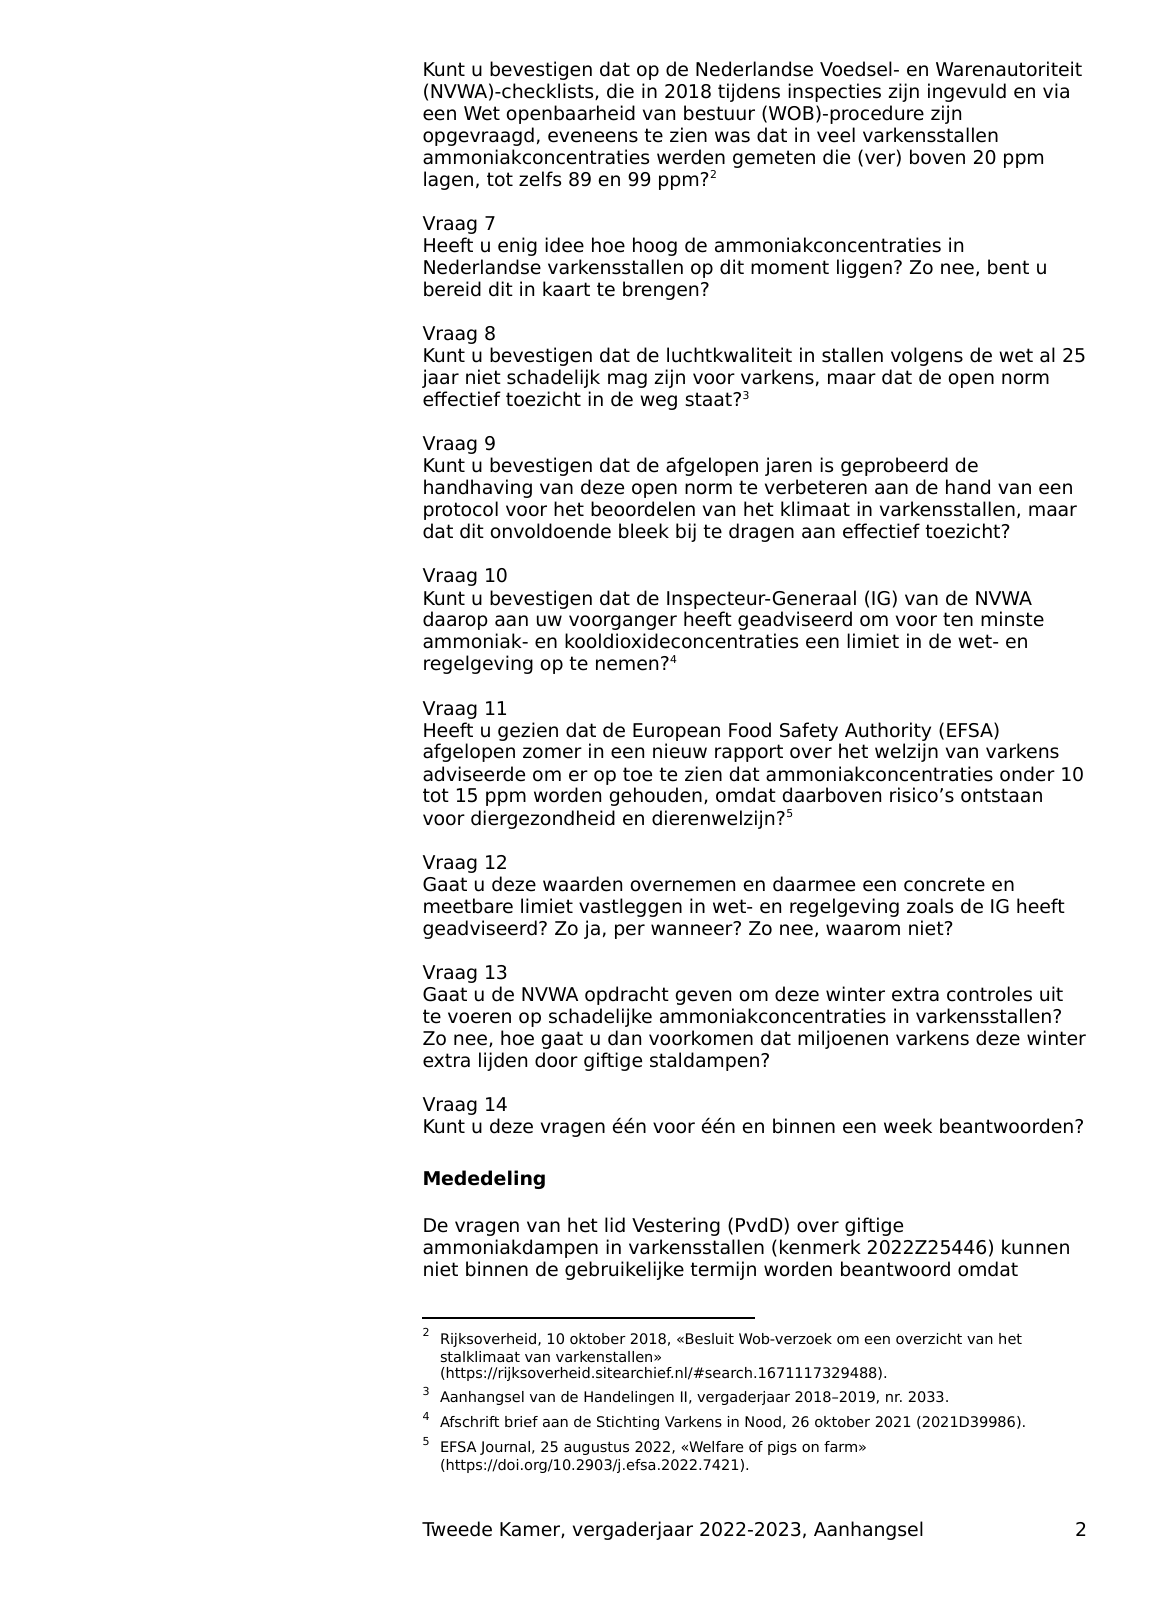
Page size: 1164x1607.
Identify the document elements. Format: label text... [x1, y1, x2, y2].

text Kunt u bevestigen dat de Inspecteur-Generaal (IG) van de NVWA daarop aan uw voorganger heeft geadviseerd om voor ten minste ammoniak- en kooldioxideconcentraties een limiet in de wet- en regelgeving op te nemen? [422, 587, 1087, 675]
text Vraag 8 [422, 323, 1087, 345]
text Vraag 10 [422, 565, 1087, 587]
text Afschrift brief aan de Stichting Varkens in Nood, 26 oktober 2021 (2021D39986). [422, 1410, 1087, 1432]
text Kunt u bevestigen dat op de Nederlandse Voedsel- en Warenautoriteit (NVWA)-checklists, die in 2018 tijdens inspecties zijn ingevuld en via een Wet openbaarheid van bestuur (WOB)-procedure zijn opgevraagd, eveneens te zien was dat in veel varkensstallen ammoniakconcentraties werden gemeten die (ver) boven 20 ppm lagen, tot zelfs 89 en 99 ppm? [422, 59, 1087, 191]
subtitle Mededeling [422, 1168, 1087, 1190]
text Kunt u bevestigen dat de afgelopen jaren is geprobeerd de handhaving van deze open norm te verbeteren aan de hand van een protocol voor het beoordelen van het klimaat in varkensstallen, maar dat dit onvoldoende bleek bij te dragen aan effectief toezicht? [422, 455, 1087, 543]
text Gaat u de NVWA opdracht geven om deze winter extra controles uit te voeren op schadelijke ammoniakconcentraties in varkensstallen? Zo nee, hoe gaat u dan voorkomen dat miljoenen varkens deze winter extra lijden door giftige staldampen? [422, 984, 1087, 1072]
text Vraag 9 [422, 433, 1087, 455]
text Vraag 12 [422, 852, 1087, 873]
text Heeft u gezien dat de European Food Safety Authority (EFSA) afgelopen zomer in een nieuw rapport over het welzijn van varkens adviseerde om er op toe te zien dat ammoniakconcentraties onder 10 tot 15 ppm worden gehouden, omdat daarboven risico’s ontstaan voor diergezondheid en dierenwelzijn? [422, 719, 1087, 829]
text Vraag 14 [422, 1094, 1087, 1116]
text Kunt u deze vragen één voor één en binnen een week beantwoorden? [422, 1116, 1087, 1138]
text Rijksoverheid, 10 oktober 2018, «Besluit Wob-verzoek om een overzicht van het stalklimaat van varkenstallen» (https://rijksoverheid.sitearchief.nl/#search.1671117329488). [422, 1327, 1087, 1382]
text EFSA Journal, 25 augustus 2022, «Welfare of pigs on farm» (https://doi.org/10.2903/j.efsa.2022.7421). [422, 1435, 1087, 1474]
text Aanhangsel van de Handelingen II, vergaderjaar 2018–2019, nr. 2033. [422, 1385, 1087, 1407]
text Vraag 7 [422, 213, 1087, 235]
text Gaat u deze waarden overnemen en daarmee een concrete en meetbare limiet vastleggen in wet- en regelgeving zoals de IG heeft geadviseerd? Zo ja, per wanneer? Zo nee, waarom niet? [422, 873, 1087, 939]
text Kunt u bevestigen dat de luchtkwaliteit in stallen volgens de wet al 25 jaar niet schadelijk mag zijn voor varkens, maar dat de open norm effectief toezicht in de weg staat? [422, 345, 1087, 411]
text Vraag 13 [422, 962, 1087, 984]
text Vraag 11 [422, 697, 1087, 719]
text De vragen van het lid Vestering (PvdD) over giftige ammoniakdampen in varkensstallen (kenmerk 2022Z25446) kunnen niet binnen de gebruikelijke termijn worden beantwoord omdat [422, 1215, 1087, 1281]
text Heeft u enig idee hoe hoog de ammoniakconcentraties in Nederlandse varkensstallen op dit moment liggen? Zo nee, bent u bereid dit in kaart te brengen? [422, 235, 1087, 301]
